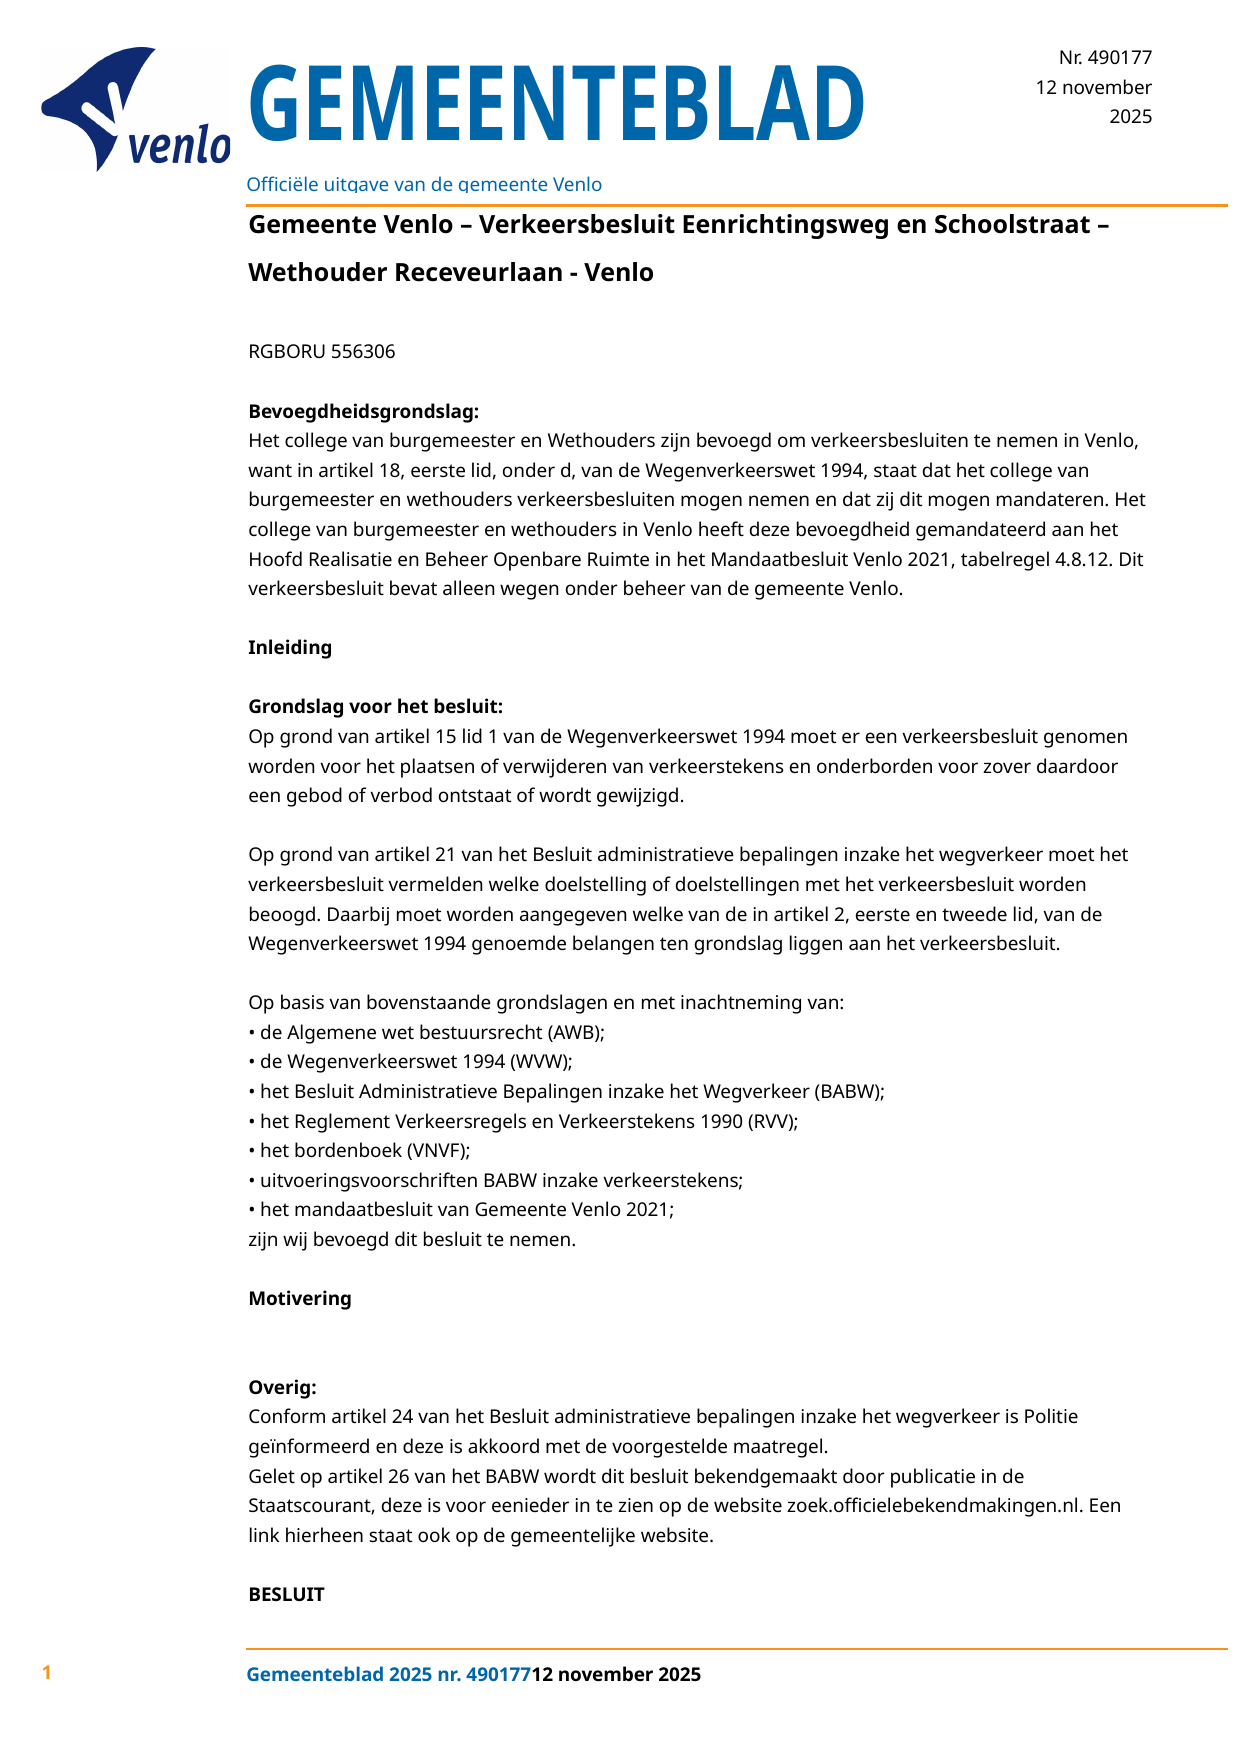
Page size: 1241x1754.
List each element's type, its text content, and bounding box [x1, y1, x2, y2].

text Gelet op artikel 26 van het BABW wordt dit besluit bekendgemaakt door publicatie in de Staatscourant, deze is voor eenieder in te zien op de website zoek.officielebekendmakingen.nl. Een link hierheen staat ook op de gemeentelijke website. [248, 1463, 1152, 1548]
text Gemeente Venlo – Verkeersbesluit Eenrichtingsweg en Schoolstraat – Wethouder Receveurlaan - Venlo [248, 207, 1152, 288]
text Overig: [248, 1374, 1152, 1400]
text Bevoegdheidsgrondslag: [248, 398, 1152, 423]
text Motivering [248, 1285, 1152, 1311]
text Inleiding [248, 634, 1152, 660]
text zijn wij bevoegd dit besluit te nemen. [248, 1226, 1152, 1252]
text • uitvoeringsvoorschriften BABW inzake verkeerstekens; [248, 1167, 1152, 1193]
text Op basis van bovenstaande grondslagen en met inachtneming van: [248, 989, 1152, 1015]
text Op grond van artikel 15 lid 1 van de Wegenverkeerswet 1994 moet er een verkeersbesluit genomen worden voor het plaatsen of verwijderen van verkeerstekens en onderborden voor zover daardoor een gebod of verbod ontstaat of wordt gewijzigd. [248, 723, 1152, 808]
text • de Wegenverkeerswet 1994 (WVW); [248, 1049, 1152, 1074]
text Grondslag voor het besluit: [248, 694, 1152, 719]
text Het college van burgemeester en Wethouders zijn bevoegd om verkeersbesluiten te nemen in Venlo, want in artikel 18, eerste lid, onder d, van de Wegenverkeerswet 1994, staat dat het college van burgemeester en wethouders verkeersbesluiten mogen nemen en dat zij dit mogen mandateren. Het college van burgemeester en wethouders in Venlo heeft deze bevoegdheid gemandateerd aan het Hoofd Realisatie en Beheer Openbare Ruimte in het Mandaatbesluit Venlo 2021, tabelregel 4.8.12. Dit verkeersbesluit bevat alleen wegen onder beheer van de gemeente Venlo. [248, 427, 1152, 601]
text Conform artikel 24 van het Besluit administratieve bepalingen inzake het wegverkeer is Politie geïnformeerd en deze is akkoord met de voorgestelde maatregel. [248, 1404, 1152, 1459]
picture [41, 47, 231, 172]
text • het bordenboek (VNVF); [248, 1137, 1152, 1163]
text RGBORU 556306 [248, 339, 1152, 364]
text Op grond van artikel 21 van het Besluit administratieve bepalingen inzake het wegverkeer moet het verkeersbesluit vermelden welke doelstelling of doelstellingen met het verkeersbesluit worden beoogd. Daarbij moet worden aangegeven welke van de in artikel 2, eerste en tweede lid, van de Wegenverkeerswet 1994 genoemde belangen ten grondslag liggen aan het verkeersbesluit. [248, 842, 1152, 956]
text • het mandaatbesluit van Gemeente Venlo 2021; [248, 1197, 1152, 1222]
text • het Besluit Administratieve Bepalingen inzake het Wegverkeer (BABW); [248, 1078, 1152, 1104]
text • het Reglement Verkeersregels en Verkeerstekens 1990 (RVV); [248, 1108, 1152, 1133]
text • de Algemene wet bestuursrecht (AWB); [248, 1019, 1152, 1045]
text BESLUIT [248, 1581, 1152, 1607]
